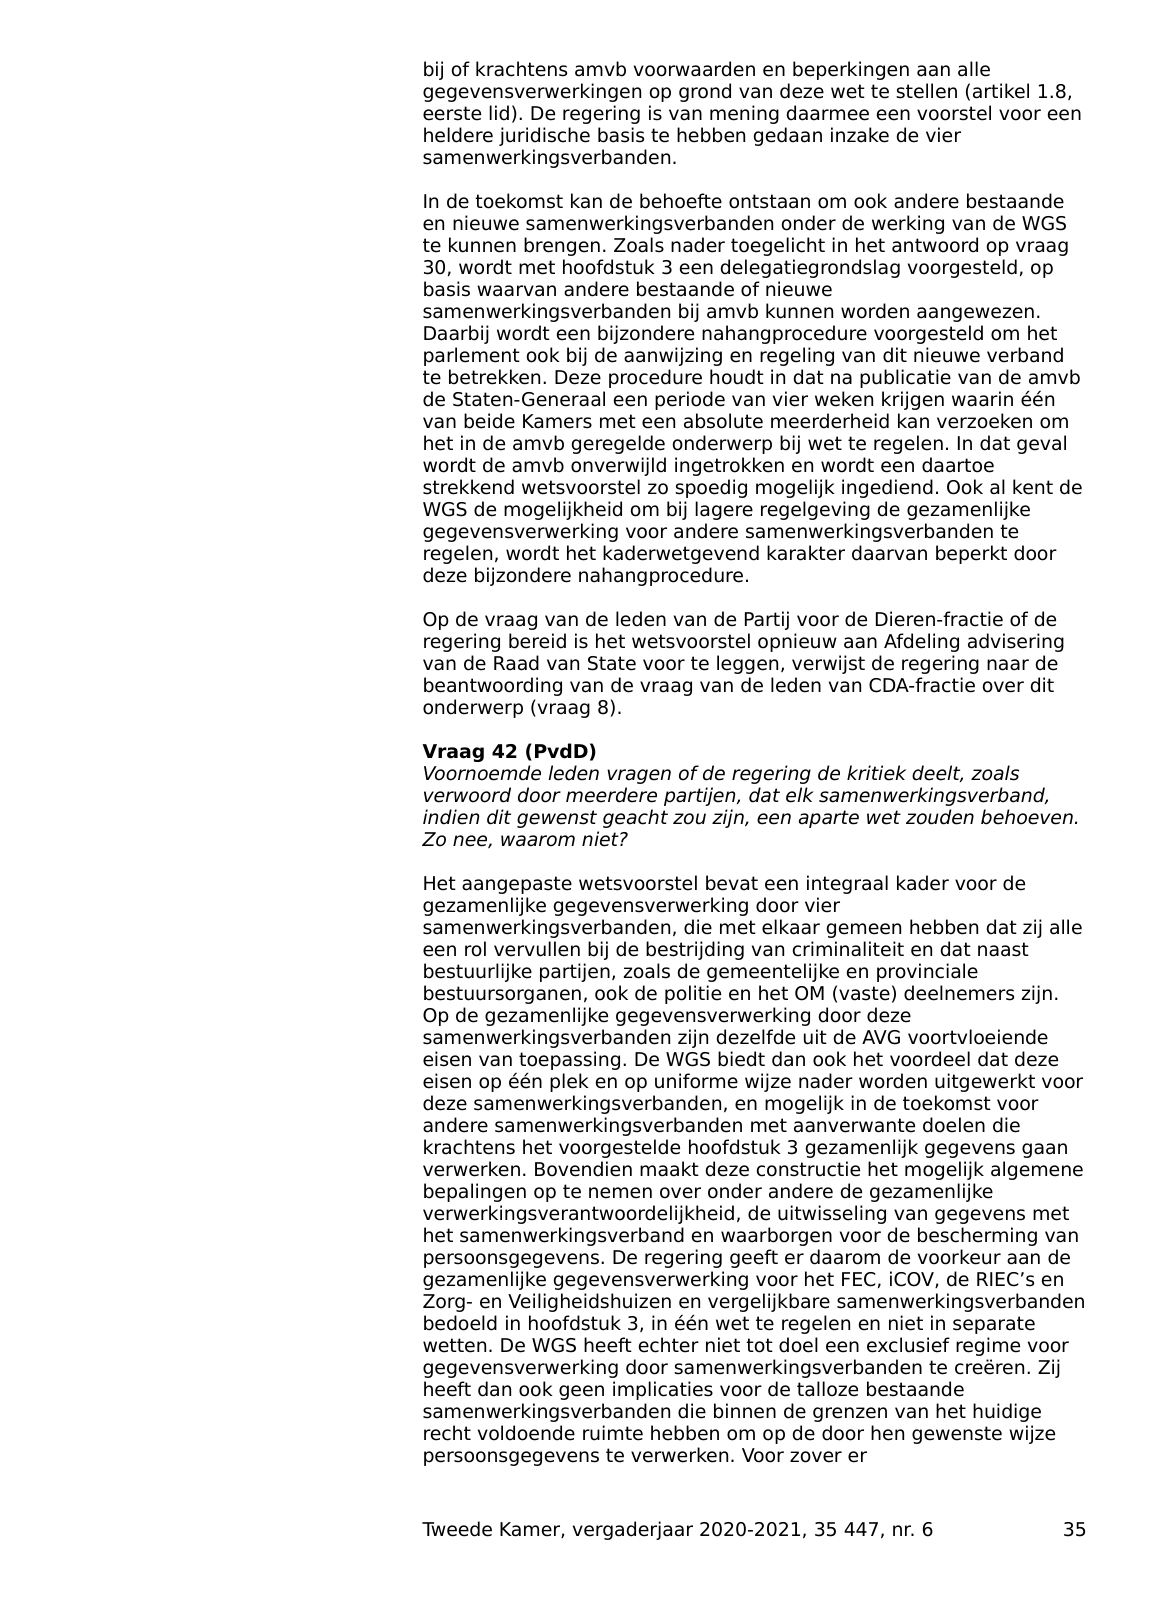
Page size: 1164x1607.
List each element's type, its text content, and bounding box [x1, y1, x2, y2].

text Voornoemde leden vragen of de regering de kritiek deelt, zoals verwoord door meerdere partijen, dat elk samenwerkingsverband, indien dit gewenst geacht zou zijn, een aparte wet zouden behoeven. Zo nee, waarom niet? [422, 763, 1087, 851]
text Vraag 42 (PvdD) [422, 741, 1087, 763]
text In de toekomst kan de behoefte ontstaan om ook andere bestaande en nieuwe samenwerkingsverbanden onder de werking van de WGS te kunnen brengen. Zoals nader toegelicht in het antwoord op vraag 30, wordt met hoofdstuk 3 een delegatiegrondslag voorgesteld, op basis waarvan andere bestaande of nieuwe samenwerkingsverbanden bij amvb kunnen worden aangewezen. Daarbij wordt een bijzondere nahangprocedure voorgesteld om het parlement ook bij de aanwijzing en regeling van dit nieuwe verband te betrekken. Deze procedure houdt in dat na publicatie van de amvb de Staten-Generaal een periode van vier weken krijgen waarin één van beide Kamers met een absolute meerderheid kan verzoeken om het in de amvb geregelde onderwerp bij wet te regelen. In dat geval wordt de amvb onverwijld ingetrokken en wordt een daartoe strekkend wetsvoorstel zo spoedig mogelijk ingediend. Ook al kent de WGS de mogelijkheid om bij lagere regelgeving de gezamenlijke gegevensverwerking voor andere samenwerkingsverbanden te regelen, wordt het kaderwetgevend karakter daarvan beperkt door deze bijzondere nahangprocedure. [422, 191, 1087, 587]
text bij of krachtens amvb voorwaarden en beperkingen aan alle gegevensverwerkingen op grond van deze wet te stellen (artikel 1.8, eerste lid). De regering is van mening daarmee een voorstel voor een heldere juridische basis te hebben gedaan inzake de vier samenwerkingsverbanden. [422, 59, 1087, 169]
text Het aangepaste wetsvoorstel bevat een integraal kader voor de gezamenlijke gegevensverwerking door vier samenwerkingsverbanden, die met elkaar gemeen hebben dat zij alle een rol vervullen bij de bestrijding van criminaliteit en dat naast bestuurlijke partijen, zoals de gemeentelijke en provinciale bestuursorganen, ook de politie en het OM (vaste) deelnemers zijn. Op de gezamenlijke gegevensverwerking door deze samenwerkingsverbanden zijn dezelfde uit de AVG voortvloeiende eisen van toepassing. De WGS biedt dan ook het voordeel dat deze eisen op één plek en op uniforme wijze nader worden uitgewerkt voor deze samenwerkingsverbanden, en mogelijk in de toekomst voor andere samenwerkingsverbanden met aanverwante doelen die krachtens het voorgestelde hoofdstuk 3 gezamenlijk gegevens gaan verwerken. Bovendien maakt deze constructie het mogelijk algemene bepalingen op te nemen over onder andere de gezamenlijke verwerkingsverantwoordelijkheid, de uitwisseling van gegevens met het samenwerkingsverband en waarborgen voor de bescherming van persoonsgegevens. De regering geeft er daarom de voorkeur aan de gezamenlijke gegevensverwerking voor het FEC, iCOV, de RIEC’s en Zorg- en Veiligheidshuizen en vergelijkbare samenwerkingsverbanden bedoeld in hoofdstuk 3, in één wet te regelen en niet in separate wetten. De WGS heeft echter niet tot doel een exclusief regime voor gegevensverwerking door samenwerkingsverbanden te creëren. Zij heeft dan ook geen implicaties voor de talloze bestaande samenwerkingsverbanden die binnen de grenzen van het huidige recht voldoende ruimte hebben om op de door hen gewenste wijze persoonsgegevens te verwerken. Voor zover er [422, 873, 1087, 1467]
text Op de vraag van de leden van de Partij voor de Dieren-fractie of de regering bereid is het wetsvoorstel opnieuw aan Afdeling advisering van de Raad van State voor te leggen, verwijst de regering naar de beantwoording van de vraag van de leden van CDA-fractie over dit onderwerp (vraag 8). [422, 609, 1087, 719]
